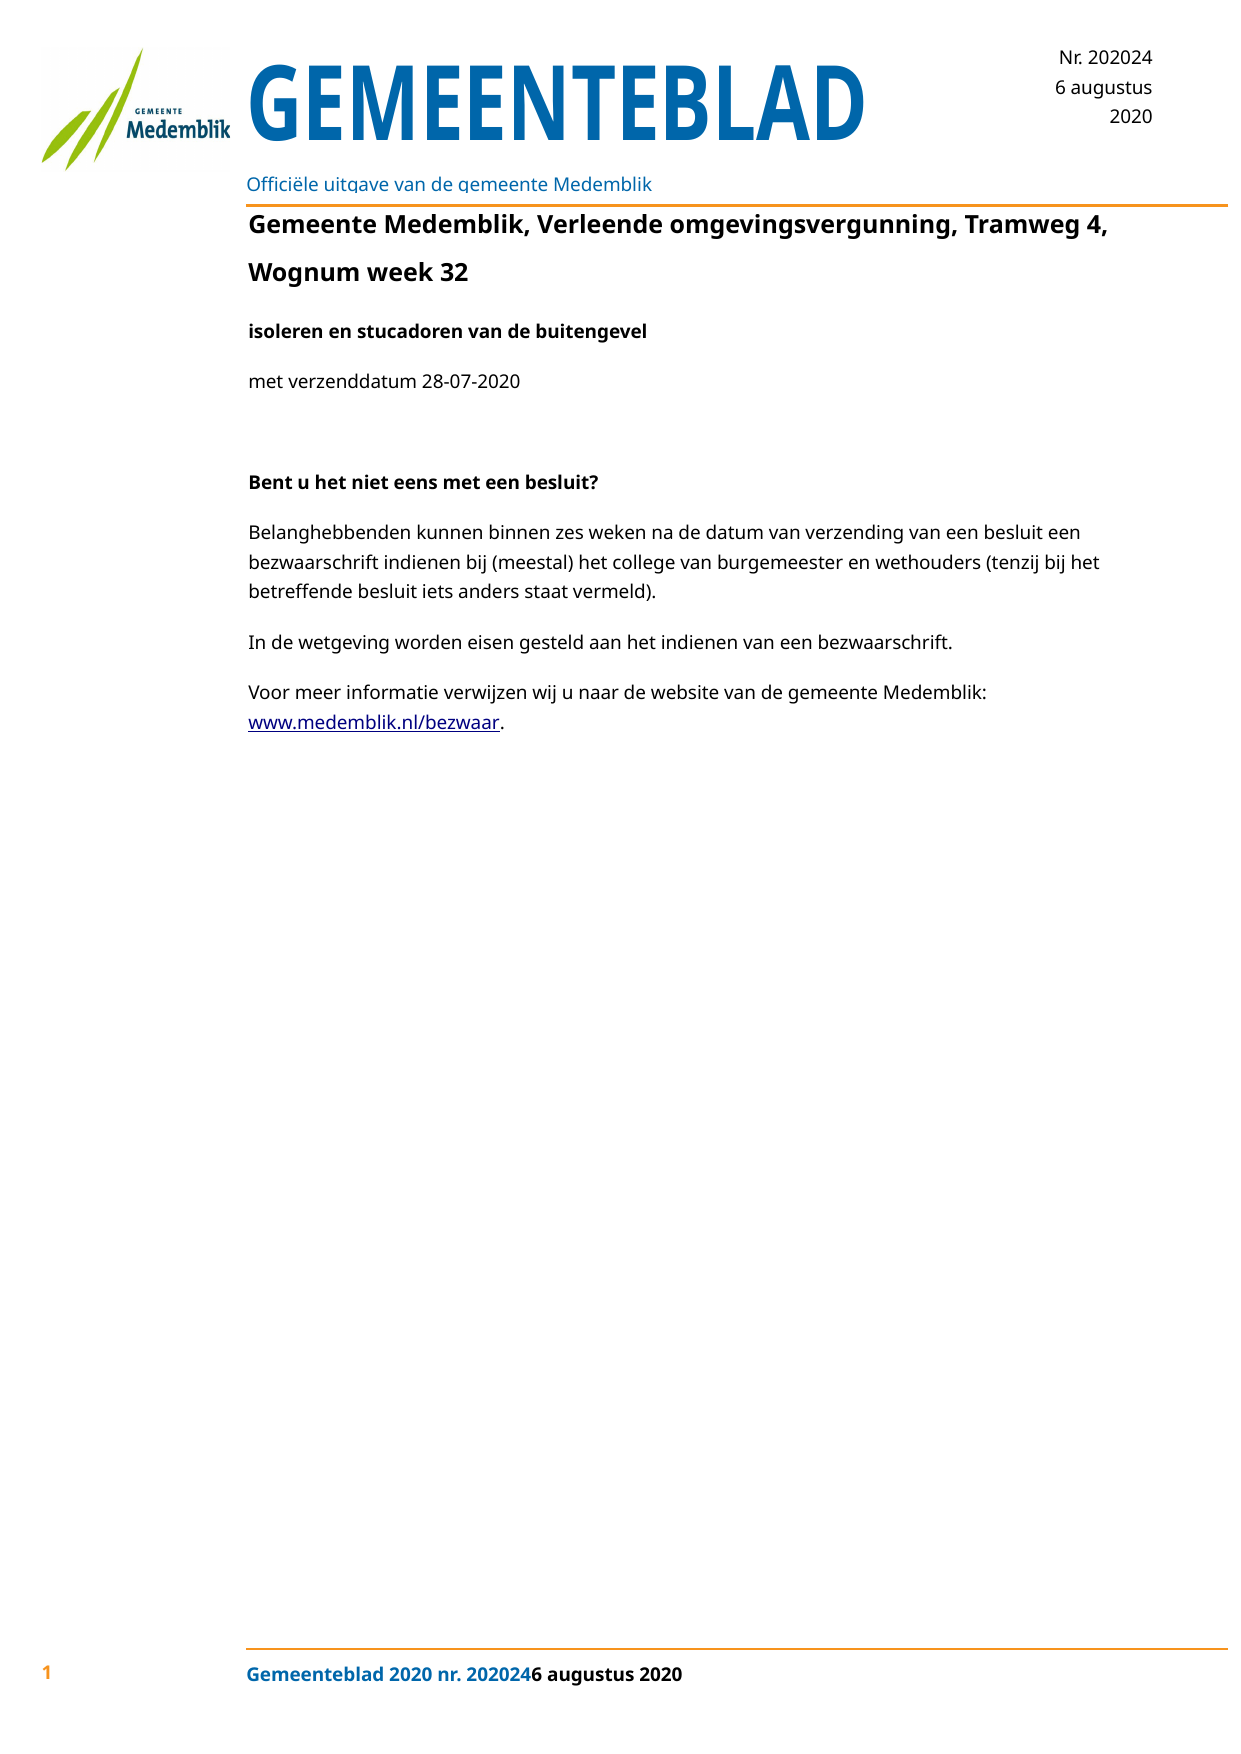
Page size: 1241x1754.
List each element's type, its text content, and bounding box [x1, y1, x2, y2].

text Belanghebbenden kunnen binnen zes weken na de datum van verzending van een besluit een bezwaarschrift indienen bij (meestal) het college van burgemeester en wethouders (tenzij bij het betreffende besluit iets anders staat vermeld). [248, 519, 1152, 604]
text In de wetgeving worden eisen gesteld aan het indienen van een bezwaarschrift. [248, 629, 1152, 655]
text Bent u het niet eens met een besluit? [248, 469, 1152, 495]
text isoleren en stucadoren van de buitengevel [248, 318, 1152, 344]
text met verzenddatum 28-07-2020 [248, 368, 1152, 394]
text Gemeente Medemblik, Verleende omgevingsvergunning, Tramweg 4, Wognum week 32 [248, 207, 1152, 288]
picture [41, 47, 231, 172]
text Voor meer informatie verwijzen wij u naar de website van de gemeente Medemblik: www.medemblik.nl/bezwaar. [248, 679, 1152, 735]
